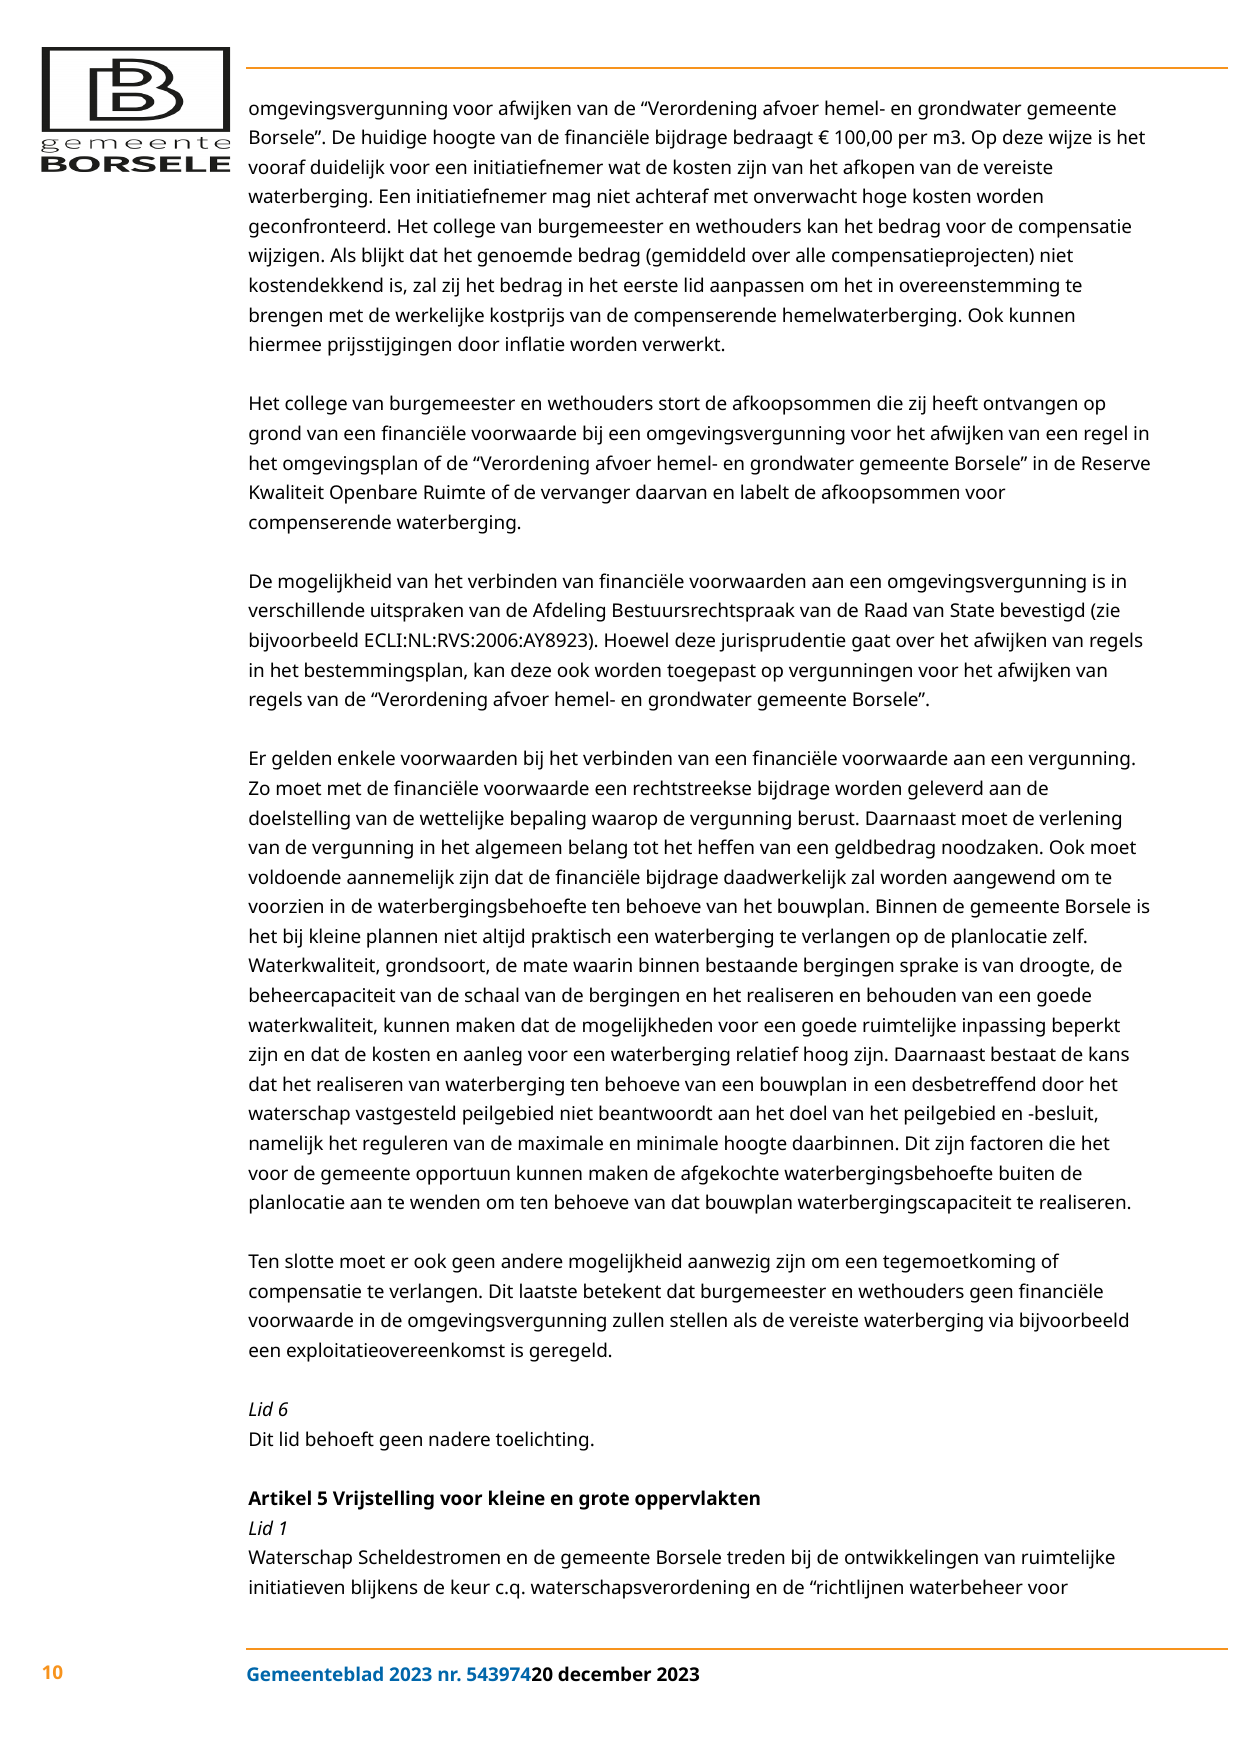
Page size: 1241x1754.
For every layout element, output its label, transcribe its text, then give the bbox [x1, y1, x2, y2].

text omgevingsvergunning voor afwijken van de “Verordening afvoer hemel- en grondwater gemeente Borsele”. De huidige hoogte van de financiële bijdrage bedraagt € 100,00 per m3. Op deze wijze is het vooraf duidelijk voor een initiatiefnemer wat de kosten zijn van het afkopen van de vereiste waterberging. Een initiatiefnemer mag niet achteraf met onverwacht hoge kosten worden geconfronteerd. Het college van burgemeester en wethouders kan het bedrag voor de compensatie wijzigen. Als blijkt dat het genoemde bedrag (gemiddeld over alle compensatieprojecten) niet kostendekkend is, zal zij het bedrag in het eerste lid aanpassen om het in overeenstemming te brengen met de werkelijke kostprijs van de compenserende hemelwaterberging. Ook kunnen hiermee prijsstijgingen door inflatie worden verwerkt. [248, 95, 1152, 357]
text Ten slotte moet er ook geen andere mogelijkheid aanwezig zijn om een tegemoetkoming of compensatie te verlangen. Dit laatste betekent dat burgemeester en wethouders geen financiële voorwaarde in de omgevingsvergunning zullen stellen als de vereiste waterberging via bijvoorbeeld een exploitatieovereenkomst is geregeld. [248, 1248, 1152, 1363]
text Het college van burgemeester en wethouders stort de afkoopsommen die zij heeft ontvangen op grond van een financiële voorwaarde bij een omgevingsvergunning voor het afwijken van een regel in het omgevingsplan of de “Verordening afvoer hemel- en grondwater gemeente Borsele” in de Reserve Kwaliteit Openbare Ruimte of de vervanger daarvan en labelt de afkoopsommen voor compenserende waterberging. [248, 391, 1152, 535]
text Er gelden enkele voorwaarden bij het verbinden van een financiële voorwaarde aan een vergunning. Zo moet met de financiële voorwaarde een rechtstreekse bijdrage worden geleverd aan de doelstelling van de wettelijke bepaling waarop de vergunning berust. Daarnaast moet de verlening van de vergunning in het algemeen belang tot het heffen van een geldbedrag noodzaken. Ook moet voldoende aannemelijk zijn dat de financiële bijdrage daadwerkelijk zal worden aangewend om te voorzien in de waterbergingsbehoefte ten behoeve van het bouwplan. Binnen de gemeente Borsele is het bij kleine plannen niet altijd praktisch een waterberging te verlangen op de planlocatie zelf. Waterkwaliteit, grondsoort, de mate waarin binnen bestaande bergingen sprake is van droogte, de beheercapaciteit van de schaal van de bergingen en het realiseren en behouden van een goede waterkwaliteit, kunnen maken dat de mogelijkheden voor een goede ruimtelijke inpassing beperkt zijn en dat de kosten en aanleg voor een waterberging relatief hoog zijn. Daarnaast bestaat de kans dat het realiseren van waterberging ten behoeve van een bouwplan in een desbetreffend door het waterschap vastgesteld peilgebied niet beantwoordt aan het doel van het peilgebied en -besluit, namelijk het reguleren van de maximale en minimale hoogte daarbinnen. Dit zijn factoren die het voor de gemeente opportuun kunnen maken de afgekochte waterbergingsbehoefte buiten de planlocatie aan te wenden om ten behoeve van dat bouwplan waterbergingscapaciteit te realiseren. [248, 746, 1152, 1215]
text Lid 6 [248, 1396, 1152, 1422]
text Waterschap Scheldestromen en de gemeente Borsele treden bij de ontwikkelingen van ruimtelijke initiatieven blijkens de keur c.q. waterschapsverordening en de “richtlijnen waterbeheer voor [248, 1544, 1152, 1600]
text Lid 1 [248, 1515, 1152, 1541]
text De mogelijkheid van het verbinden van financiële voorwaarden aan een omgevingsvergunning is in verschillende uitspraken van de Afdeling Bestuursrechtspraak van de Raad van State bevestigd (zie bijvoorbeeld ECLI:NL:RVS:2006:AY8923). Hoewel deze jurisprudentie gaat over het afwijken van regels in het bestemmingsplan, kan deze ook worden toegepast op vergunningen voor het afwijken van regels van de “Verordening afvoer hemel- en grondwater gemeente Borsele”. [248, 568, 1152, 712]
picture [41, 47, 231, 172]
text Artikel 5 Vrijstelling voor kleine en grote oppervlakten [248, 1485, 1152, 1511]
text Dit lid behoeft geen nadere toelichting. [248, 1426, 1152, 1452]
